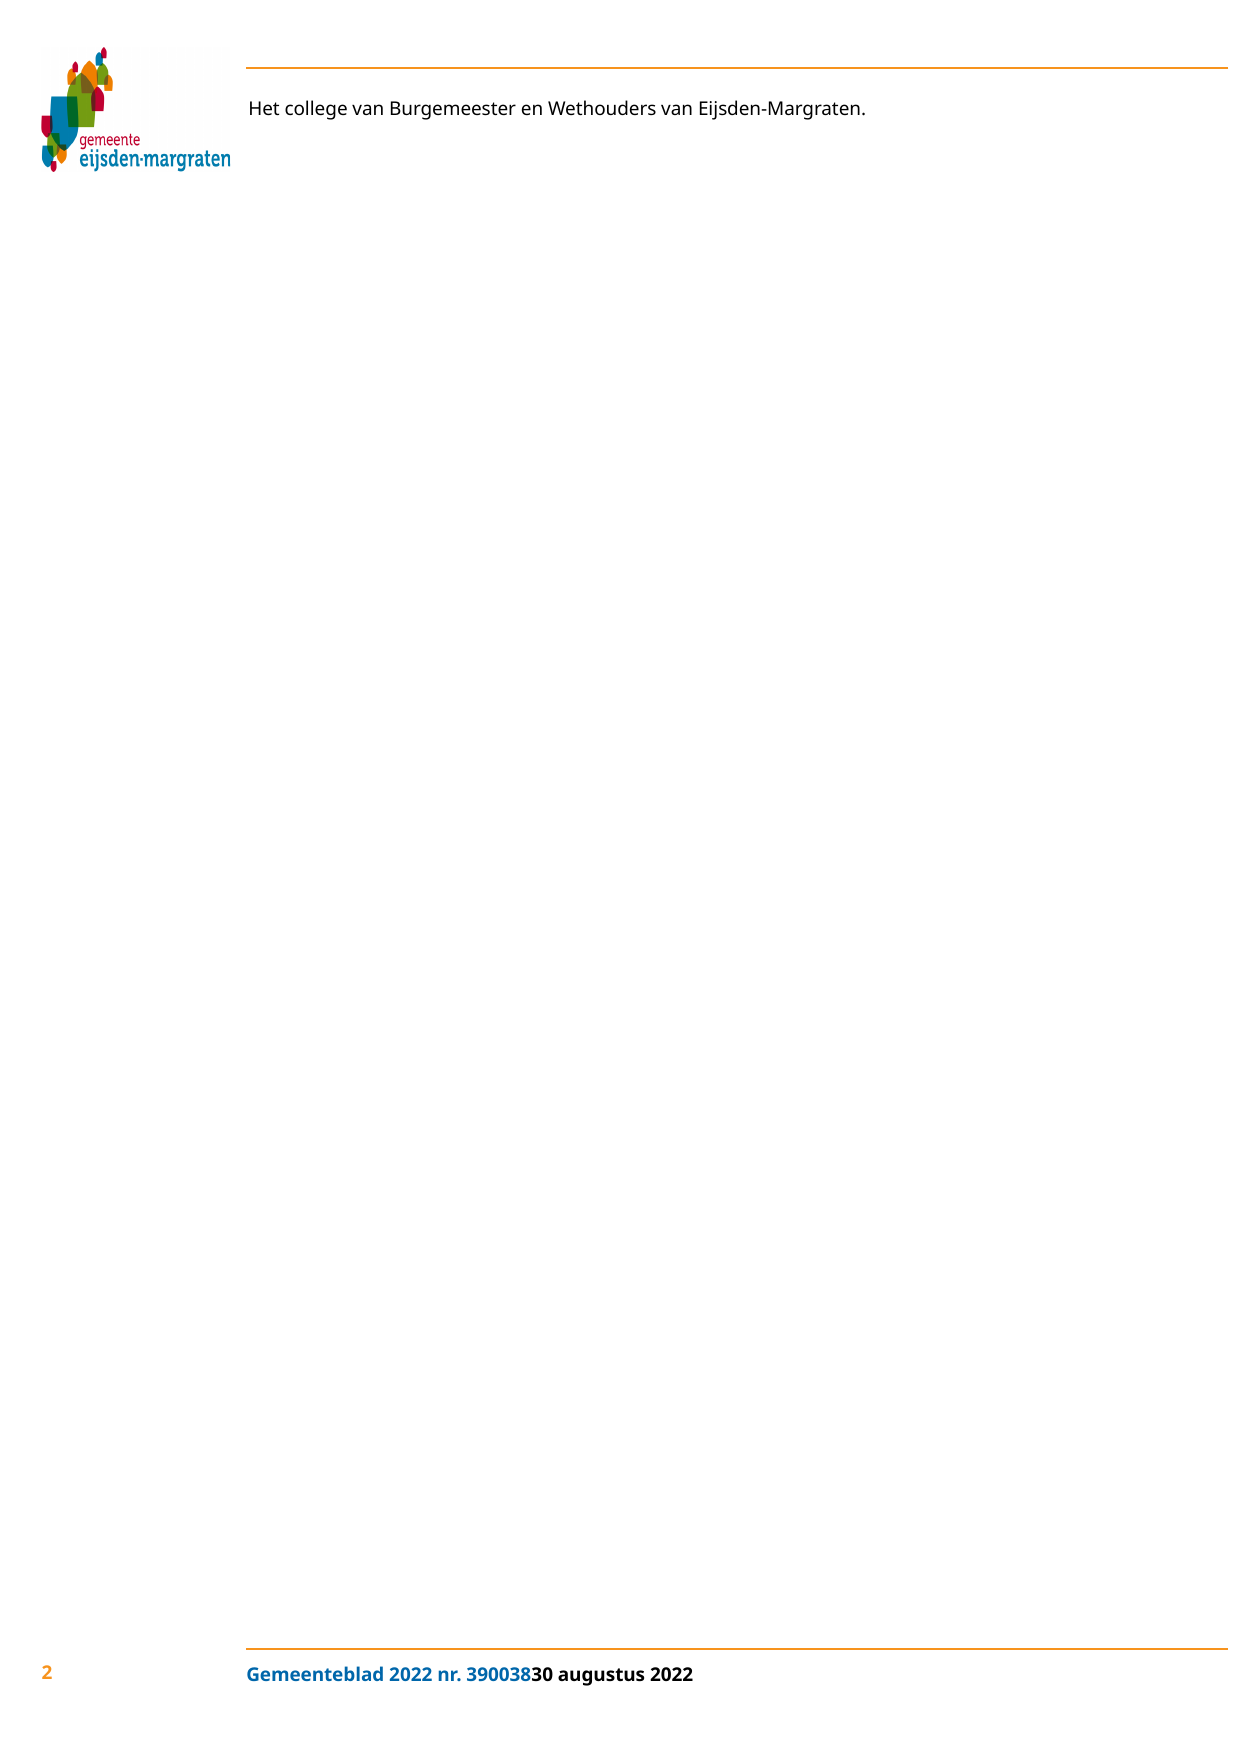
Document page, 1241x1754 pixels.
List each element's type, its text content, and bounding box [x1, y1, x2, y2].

text Het college van Burgemeester en Wethouders van Eijsden-Margraten. [248, 95, 1152, 121]
picture [41, 47, 231, 172]
